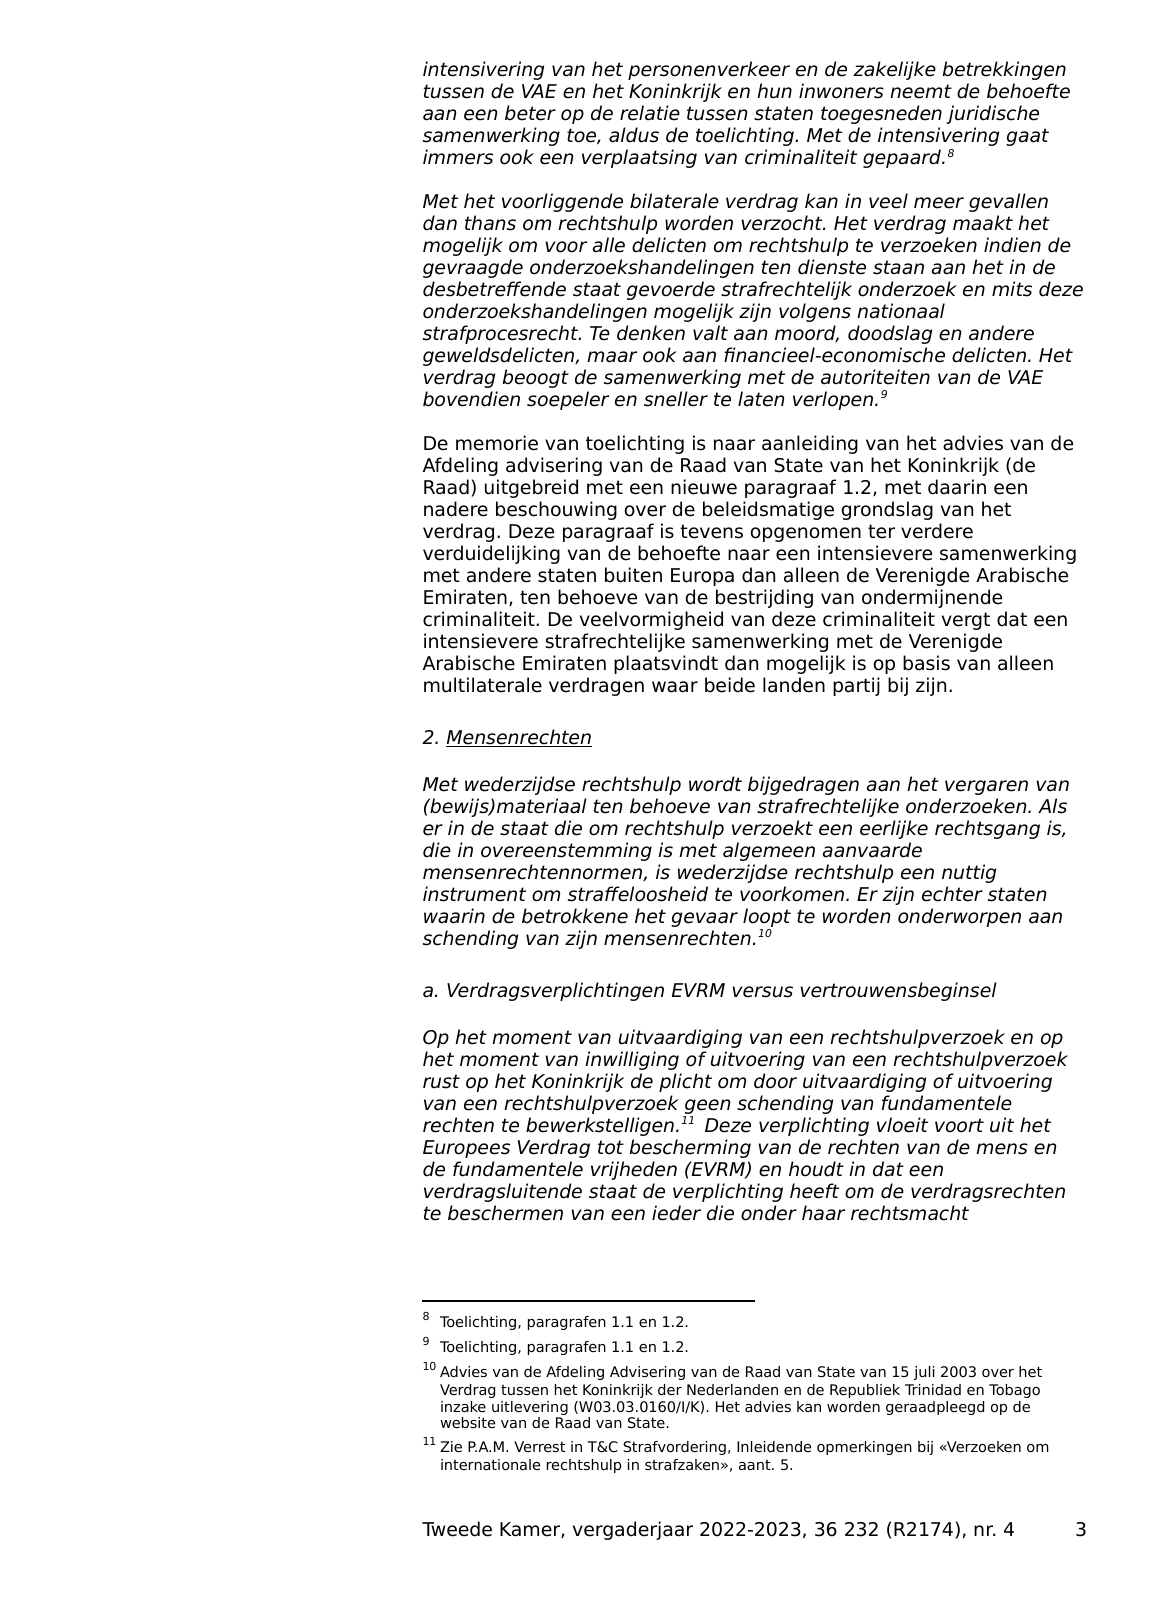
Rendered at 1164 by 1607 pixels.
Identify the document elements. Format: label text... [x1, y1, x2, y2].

text intensivering van het personenverkeer en de zakelijke betrekkingen tussen de VAE en het Koninkrijk en hun inwoners neemt de behoefte aan een beter op de relatie tussen staten toegesneden juridische samenwerking toe, aldus de toelichting. Met de intensivering gaat immers ook een verplaatsing van criminaliteit gepaard. [422, 59, 1087, 169]
text Toelichting, paragrafen 1.1 en 1.2. [422, 1310, 1087, 1332]
text Met het voorliggende bilaterale verdrag kan in veel meer gevallen dan thans om rechtshulp worden verzocht. Het verdrag maakt het mogelijk om voor alle delicten om rechtshulp te verzoeken indien de gevraagde onderzoekshandelingen ten dienste staan aan het in de desbetreffende staat gevoerde strafrechtelijk onderzoek en mits deze onderzoekshandelingen mogelijk zijn volgens nationaal strafprocesrecht. Te denken valt aan moord, doodslag en andere geweldsdelicten, maar ook aan financieel-economische delicten. Het verdrag beoogt de samenwerking met de autoriteiten van de VAE bovendien soepeler en sneller te laten verlopen. [422, 191, 1087, 411]
text Toelichting, paragrafen 1.1 en 1.2. [422, 1335, 1087, 1357]
text Zie P.A.M. Verrest in T&C Strafvordering, Inleidende opmerkingen bij «Verzoeken om internationale rechtshulp in strafzaken», aant. 5. [422, 1435, 1087, 1474]
text Met wederzijdse rechtshulp wordt bijgedragen aan het vergaren van (bewijs)materiaal ten behoeve van strafrechtelijke onderzoeken. Als er in de staat die om rechtshulp verzoekt een eerlijke rechtsgang is, die in overeenstemming is met algemeen aanvaarde mensenrechtennormen, is wederzijdse rechtshulp een nuttig instrument om straffeloosheid te voorkomen. Er zijn echter staten waarin de betrokkene het gevaar loopt te worden onderworpen aan schending van zijn mensenrechten. [422, 774, 1087, 950]
subtitle 2. Mensenrechten [422, 727, 1087, 749]
text Op het moment van uitvaardiging van een rechtshulpverzoek en op het moment van inwilliging of uitvoering van een rechtshulpverzoek rust op het Koninkrijk de plicht om door uitvaardiging of uitvoering van een rechtshulpverzoek geen schending van fundamentele rechten te bewerkstelligen. Deze verplichting vloeit voort uit het Europees Verdrag tot bescherming van de rechten van de mens en de fundamentele vrijheden (EVRM) en houdt in dat een verdragsluitende staat de verplichting heeft om de verdragsrechten te beschermen van een ieder die onder haar rechtsmacht [422, 1027, 1087, 1246]
subtitle a. Verdragsverplichtingen EVRM versus vertrouwensbeginsel [422, 980, 1087, 1002]
text Advies van de Afdeling Advisering van de Raad van State van 15 juli 2003 over het Verdrag tussen het Koninkrijk der Nederlanden en de Republiek Trinidad en Tobago inzake uitlevering (W03.03.0160/I/K). Het advies kan worden geraadpleegd op de website van de Raad van State. [422, 1360, 1087, 1432]
text De memorie van toelichting is naar aanleiding van het advies van de Afdeling advisering van de Raad van State van het Koninkrijk (de Raad) uitgebreid met een nieuwe paragraaf 1.2, met daarin een nadere beschouwing over de beleidsmatige grondslag van het verdrag. Deze paragraaf is tevens opgenomen ter verdere verduidelijking van de behoefte naar een intensievere samenwerking met andere staten buiten Europa dan alleen de Verenigde Arabische Emiraten, ten behoeve van de bestrijding van ondermijnende criminaliteit. De veelvormigheid van deze criminaliteit vergt dat een intensievere strafrechtelijke samenwerking met de Verenigde Arabische Emiraten plaatsvindt dan mogelijk is op basis van alleen multilaterale verdragen waar beide landen partij bij zijn. [422, 433, 1087, 697]
